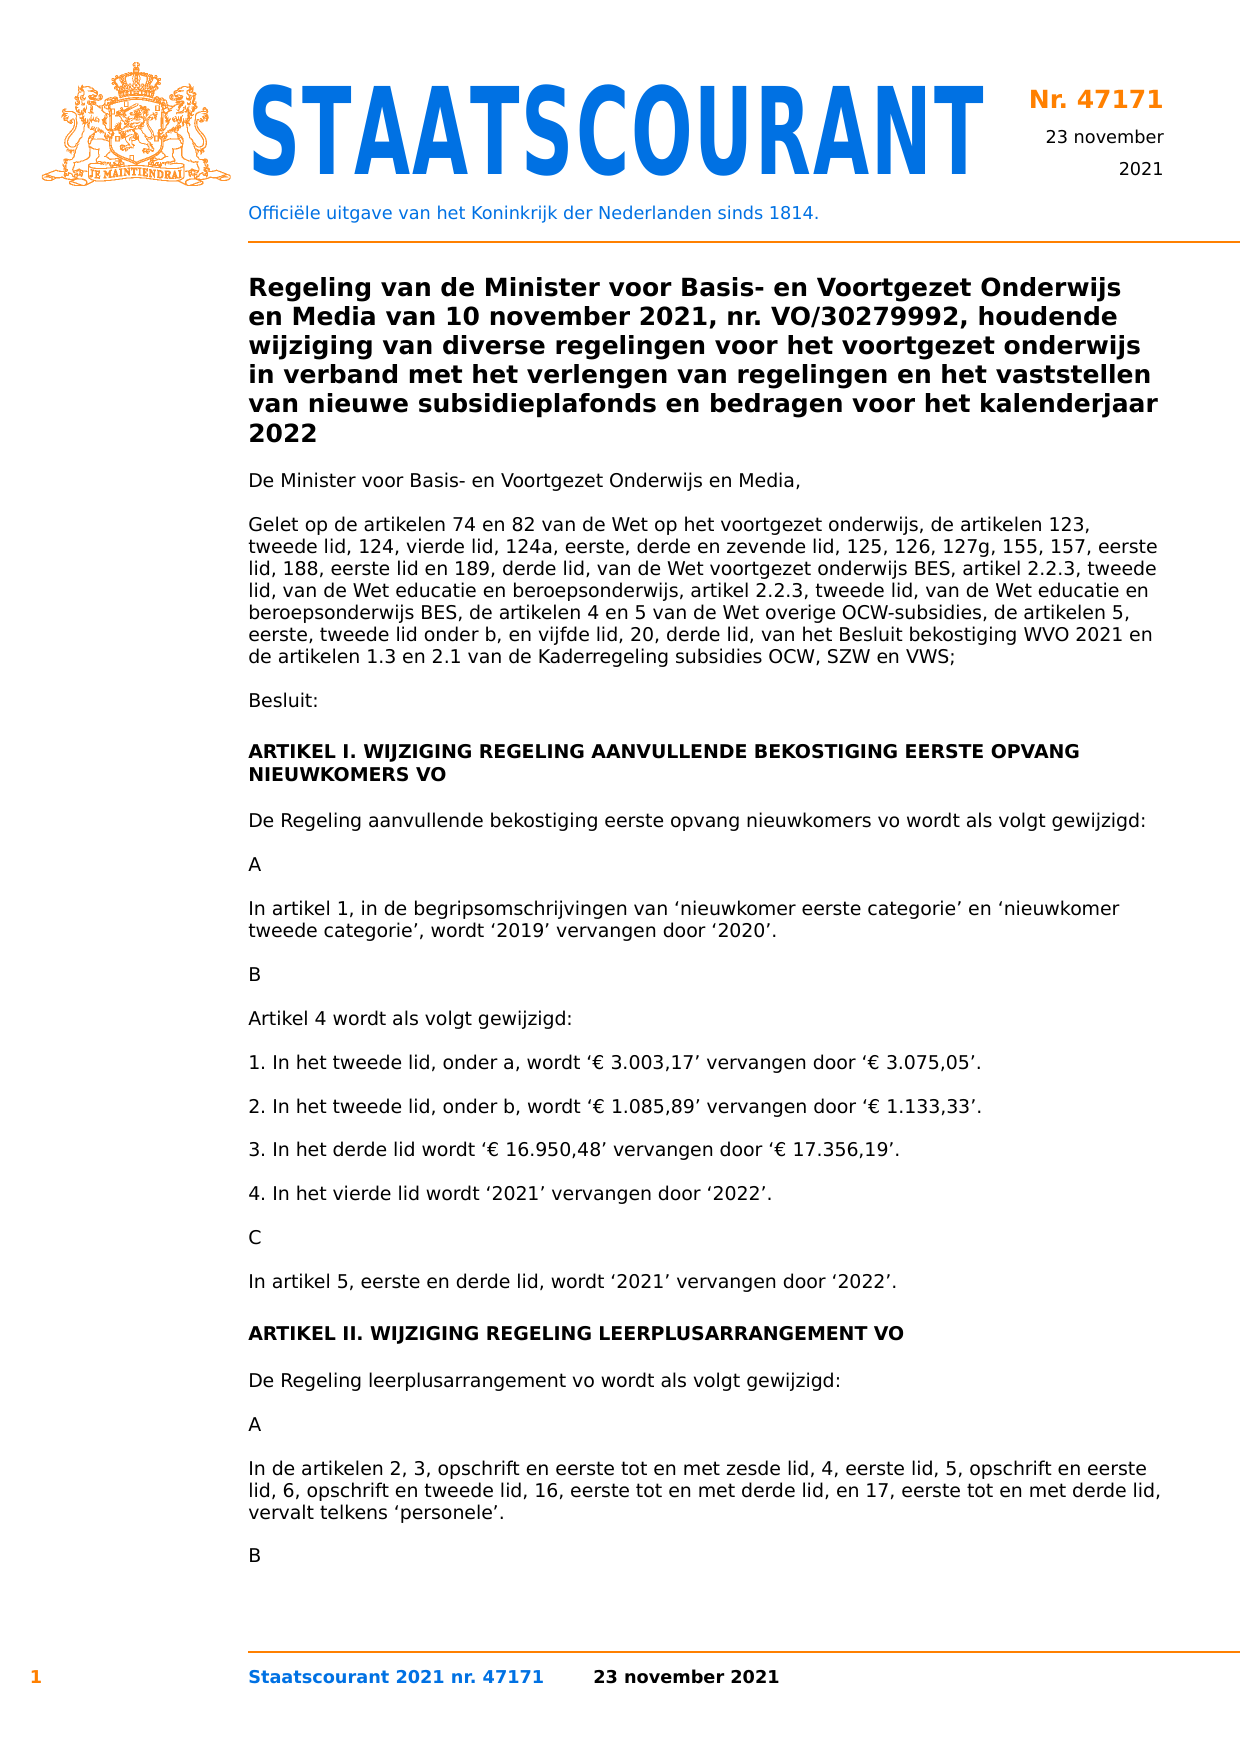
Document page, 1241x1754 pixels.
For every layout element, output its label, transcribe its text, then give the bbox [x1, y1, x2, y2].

text In artikel 1, in de begripsomschrijvingen van ‘nieuwkomer eerste categorie’ en ‘nieuwkomer tweede categorie’, wordt ‘2019’ vervangen door ‘2020’. [248, 898, 1163, 942]
text In de artikelen 2, 3, opschrift en eerste tot en met zesde lid, 4, eerste lid, 5, opschrift en eerste lid, 6, opschrift en tweede lid, 16, eerste tot en met derde lid, en 17, eerste tot en met derde lid, vervalt telkens ‘personele’. [248, 1458, 1163, 1523]
text 3. In het derde lid wordt ‘€ 16.950,48’ vervangen door ‘€ 17.356,19’. [248, 1139, 1163, 1161]
text Artikel 4 wordt als volgt gewijzigd: [248, 1008, 1163, 1030]
text B [248, 1545, 1163, 1567]
text 2. In het tweede lid, onder b, wordt ‘€ 1.085,89’ vervangen door ‘€ 1.133,33’. [248, 1096, 1163, 1117]
text Besluit: [248, 689, 1163, 711]
text Gelet op de artikelen 74 en 82 van de Wet op het voortgezet onderwijs, de artikelen 123, tweede lid, 124, vierde lid, 124a, eerste, derde en zevende lid, 125, 126, 127g, 155, 157, eerste lid, 188, eerste lid en 189, derde lid, van de Wet voortgezet onderwijs BES, artikel 2.2.3, tweede lid, van de Wet educatie en beroepsonderwijs, artikel 2.2.3, tweede lid, van de Wet educatie en beroepsonderwijs BES, de artikelen 4 en 5 van de Wet overige OCW-subsidies, de artikelen 5, eerste, tweede lid onder b, en vijfde lid, 20, derde lid, van het Besluit bekostiging WVO 2021 en de artikelen 1.3 en 2.1 van de Kaderregeling subsidies OCW, SZW en VWS; [248, 514, 1163, 668]
table_header Nr. 47171 [998, 62, 1240, 121]
subtitle ARTIKEL II. WIJZIGING REGELING LEERPLUSARRANGEMENT VO [248, 1323, 1163, 1345]
text 4. In het vierde lid wordt ‘2021’ vervangen door ‘2022’. [248, 1183, 1163, 1205]
text 1. In het tweede lid, onder a, wordt ‘€ 3.003,17’ vervangen door ‘€ 3.075,05’. [248, 1052, 1163, 1074]
table_cell 23 november [998, 121, 1240, 153]
text C [248, 1227, 1163, 1249]
text De Regeling aanvullende bekostiging eerste opvang nieuwkomers vo wordt als volgt gewijzigd: [248, 810, 1163, 832]
picture [41, 62, 231, 186]
text A [248, 1414, 1163, 1436]
table_cell Officiële uitgave van het Koninkrijk der Nederlanden sinds 1814. [248, 203, 1240, 241]
text In artikel 5, eerste en derde lid, wordt ‘2021’ vervangen door ‘2022’. [248, 1271, 1163, 1293]
table_header STAATSCOURANT [248, 62, 998, 203]
table_cell 2021 [998, 153, 1240, 203]
text De Regeling leerplusarrangement vo wordt als volgt gewijzigd: [248, 1370, 1163, 1392]
text B [248, 964, 1163, 986]
subtitle Regeling van de Minister voor Basis- en Voortgezet Onderwijs en Media van 10 november 2021, nr. VO/30279992, houdende wijziging van diverse regelingen voor het voortgezet onderwijs in verband met het verlengen van regelingen en het vaststellen van nieuwe subsidieplafonds en bedragen voor het kalenderjaar 2022 [248, 273, 1163, 448]
subtitle ARTIKEL I. WIJZIGING REGELING AANVULLENDE BEKOSTIGING EERSTE OPVANG NIEUWKOMERS VO [248, 741, 1163, 785]
text De Minister voor Basis- en Voortgezet Onderwijs en Media, [248, 470, 1163, 492]
table_header [25, 62, 248, 241]
text A [248, 854, 1163, 876]
